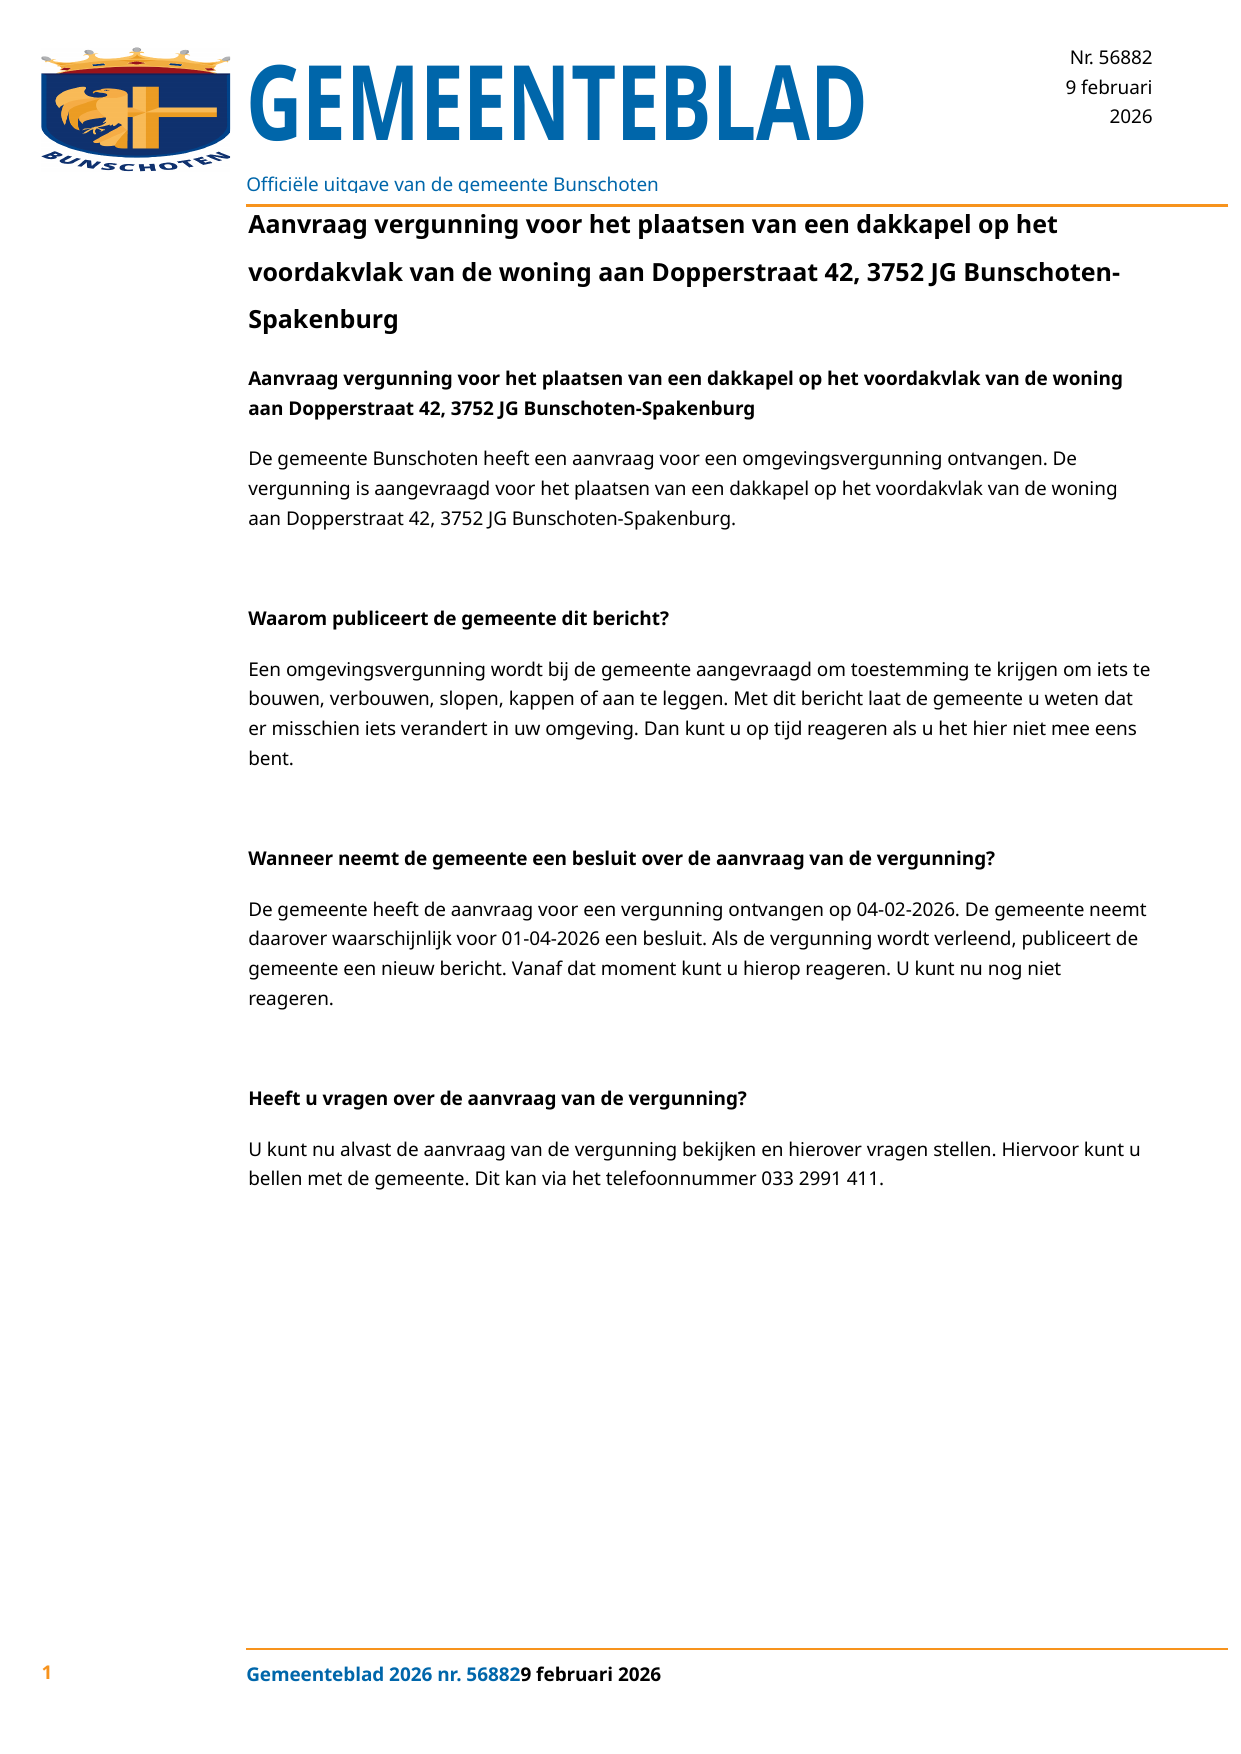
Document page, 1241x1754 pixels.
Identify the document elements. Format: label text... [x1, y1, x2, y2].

text U kunt nu alvast de aanvraag van de vergunning bekijken en hierover vragen stellen. Hiervoor kunt u bellen met de gemeente. Dit kan via het telefoonnummer 033 2991 411. [248, 1136, 1152, 1191]
text De gemeente Bunschoten heeft een aanvraag voor een omgevingsvergunning ontvangen. De vergunning is aangevraagd voor het plaatsen van een dakkapel op het voordakvlak van de woning aan Dopperstraat 42, 3752 JG Bunschoten-Spakenburg. [248, 446, 1152, 530]
text Wanneer neemt de gemeente een besluit over de aanvraag van de vergunning? [248, 846, 1152, 871]
picture [41, 47, 231, 172]
text Aanvraag vergunning voor het plaatsen van een dakkapel op het voordakvlak van de woning aan Dopperstraat 42, 3752 JG Bunschoten-Spakenburg [248, 366, 1152, 421]
text Een omgevingsvergunning wordt bij de gemeente aangevraagd om toestemming te krijgen om iets te bouwen, verbouwen, slopen, kappen of aan te leggen. Met dit bericht laat de gemeente u weten dat er misschien iets verandert in uw omgeving. Dan kunt u op tijd reageren als u het hier niet mee eens bent. [248, 656, 1152, 770]
text Heeft u vragen over de aanvraag van de vergunning? [248, 1086, 1152, 1111]
text Aanvraag vergunning voor het plaatsen van een dakkapel op het voordakvlak van de woning aan Dopperstraat 42, 3752 JG Bunschoten-Spakenburg [248, 207, 1152, 336]
text De gemeente heeft de aanvraag voor een vergunning ontvangen op 04-02-2026. De gemeente neemt daarover waarschijnlijk voor 01-04-2026 een besluit. Als de vergunning wordt verleend, publiceert de gemeente een nieuw bericht. Vanaf dat moment kunt u hierop reageren. U kunt nu nog niet reageren. [248, 896, 1152, 1010]
text Waarom publiceert de gemeente dit bericht? [248, 606, 1152, 631]
